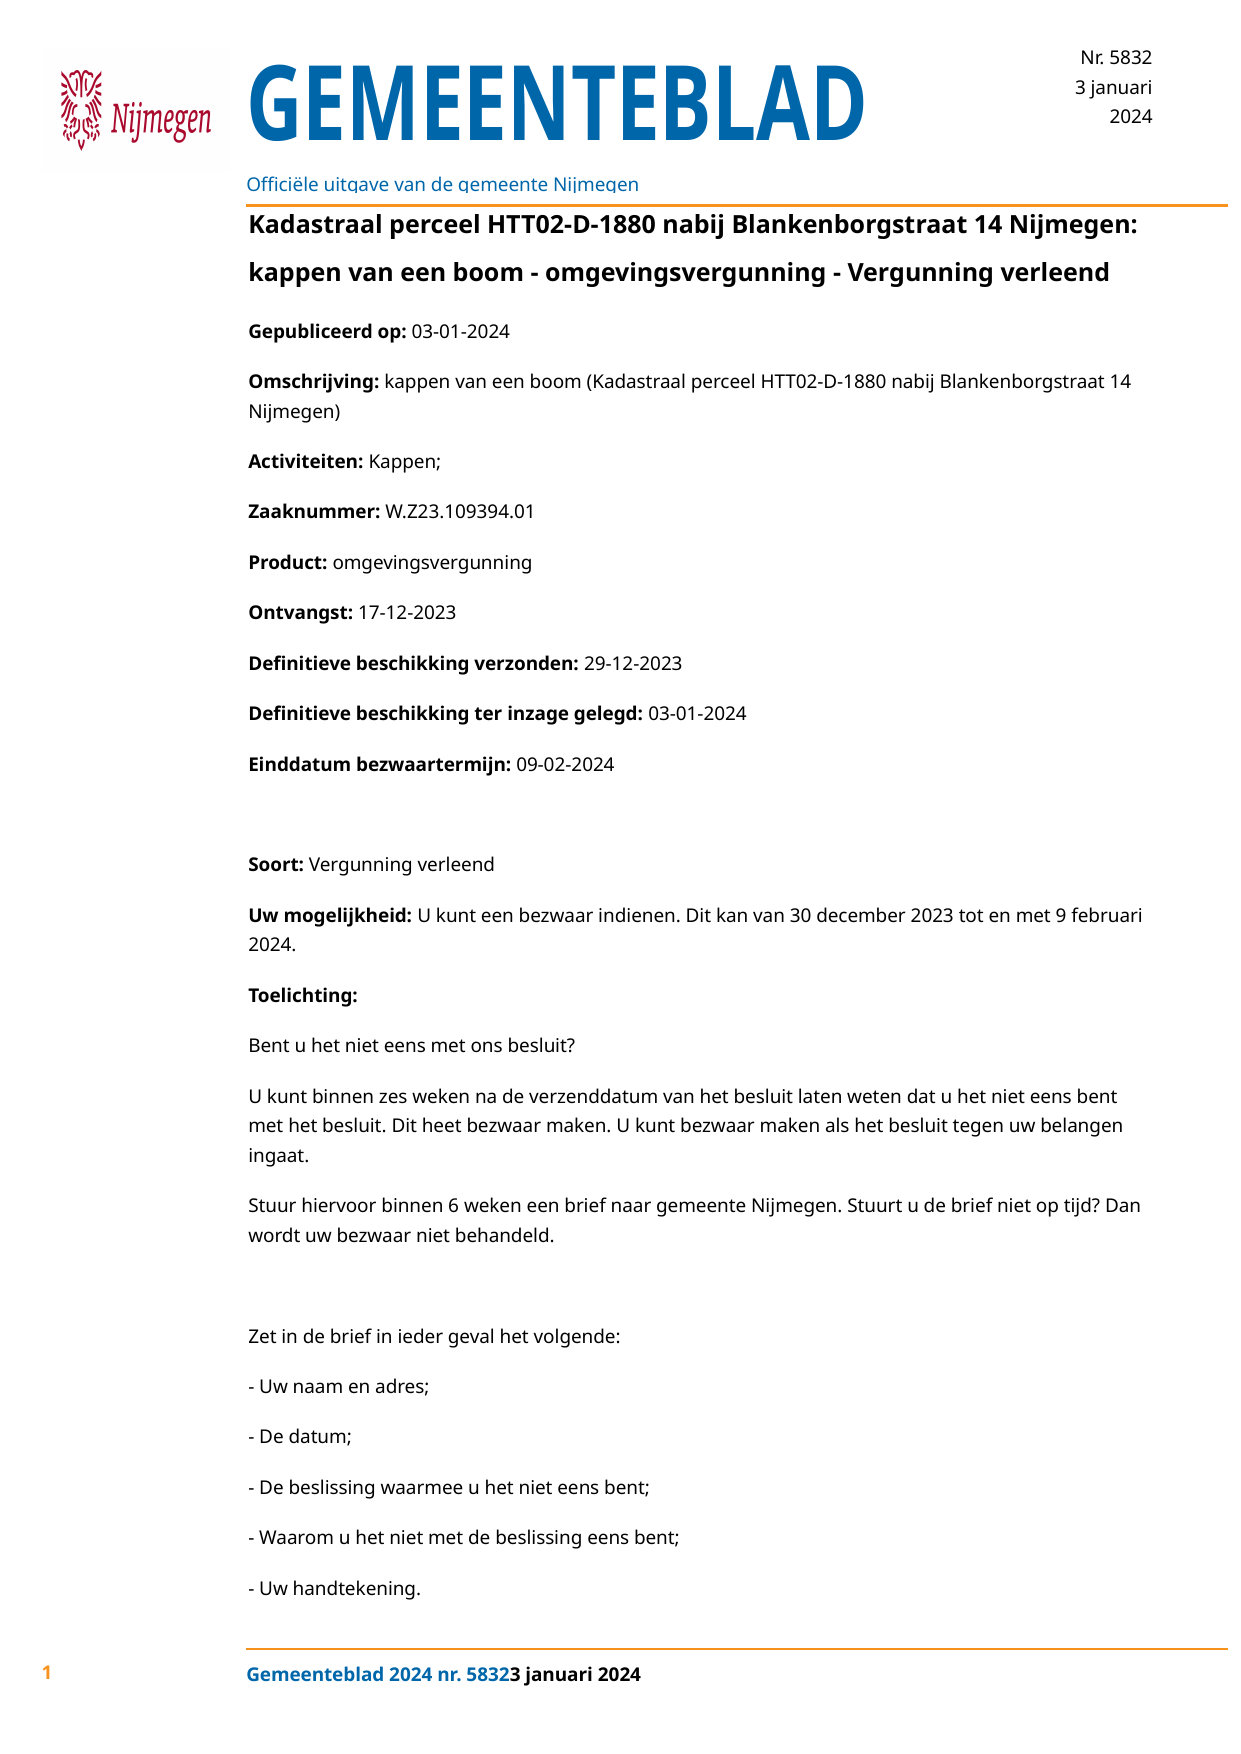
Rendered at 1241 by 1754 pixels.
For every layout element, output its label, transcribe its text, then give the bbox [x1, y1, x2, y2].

picture [41, 47, 231, 172]
text Toelichting: [248, 982, 1152, 1008]
text Uw mogelijkheid: U kunt een bezwaar indienen. Dit kan van 30 december 2023 tot en met 9 februari 2024. [248, 902, 1152, 957]
text - Uw handtekening. [248, 1575, 1152, 1601]
text - De beslissing waarmee u het niet eens bent; [248, 1474, 1152, 1500]
text Product: omgevingsvergunning [248, 549, 1152, 575]
text Stuur hiervoor binnen 6 weken een brief naar gemeente Nijmegen. Stuurt u de brief niet op tijd? Dan wordt uw bezwaar niet behandeld. [248, 1192, 1152, 1248]
text Zaaknummer: W.Z23.109394.01 [248, 499, 1152, 524]
text - Uw naam en adres; [248, 1373, 1152, 1399]
text Soort: Vergunning verleend [248, 852, 1152, 877]
text Definitieve beschikking ter inzage gelegd: 03-01-2024 [248, 700, 1152, 726]
text U kunt binnen zes weken na de verzenddatum van het besluit laten weten dat u het niet eens bent met het besluit. Dit heet bezwaar maken. U kunt bezwaar maken als het besluit tegen uw belangen ingaat. [248, 1083, 1152, 1168]
text Activiteiten: Kappen; [248, 448, 1152, 474]
text Einddatum bezwaartermijn: 09-02-2024 [248, 751, 1152, 777]
text Ontvangst: 17-12-2023 [248, 599, 1152, 625]
text - De datum; [248, 1424, 1152, 1449]
text - Waarom u het niet met de beslissing eens bent; [248, 1524, 1152, 1550]
text Omschrijving: kappen van een boom (Kadastraal perceel HTT02-D-1880 nabij Blankenborgstraat 14 Nijmegen) [248, 368, 1152, 424]
text Zet in de brief in ieder geval het volgende: [248, 1323, 1152, 1349]
text Gepubliceerd op: 03-01-2024 [248, 318, 1152, 344]
text Definitieve beschikking verzonden: 29-12-2023 [248, 650, 1152, 676]
text Bent u het niet eens met ons besluit? [248, 1032, 1152, 1058]
text Kadastraal perceel HTT02-D-1880 nabij Blankenborgstraat 14 Nijmegen: kappen van een boom - omgevingsvergunning - Vergunning verleend [248, 207, 1152, 288]
